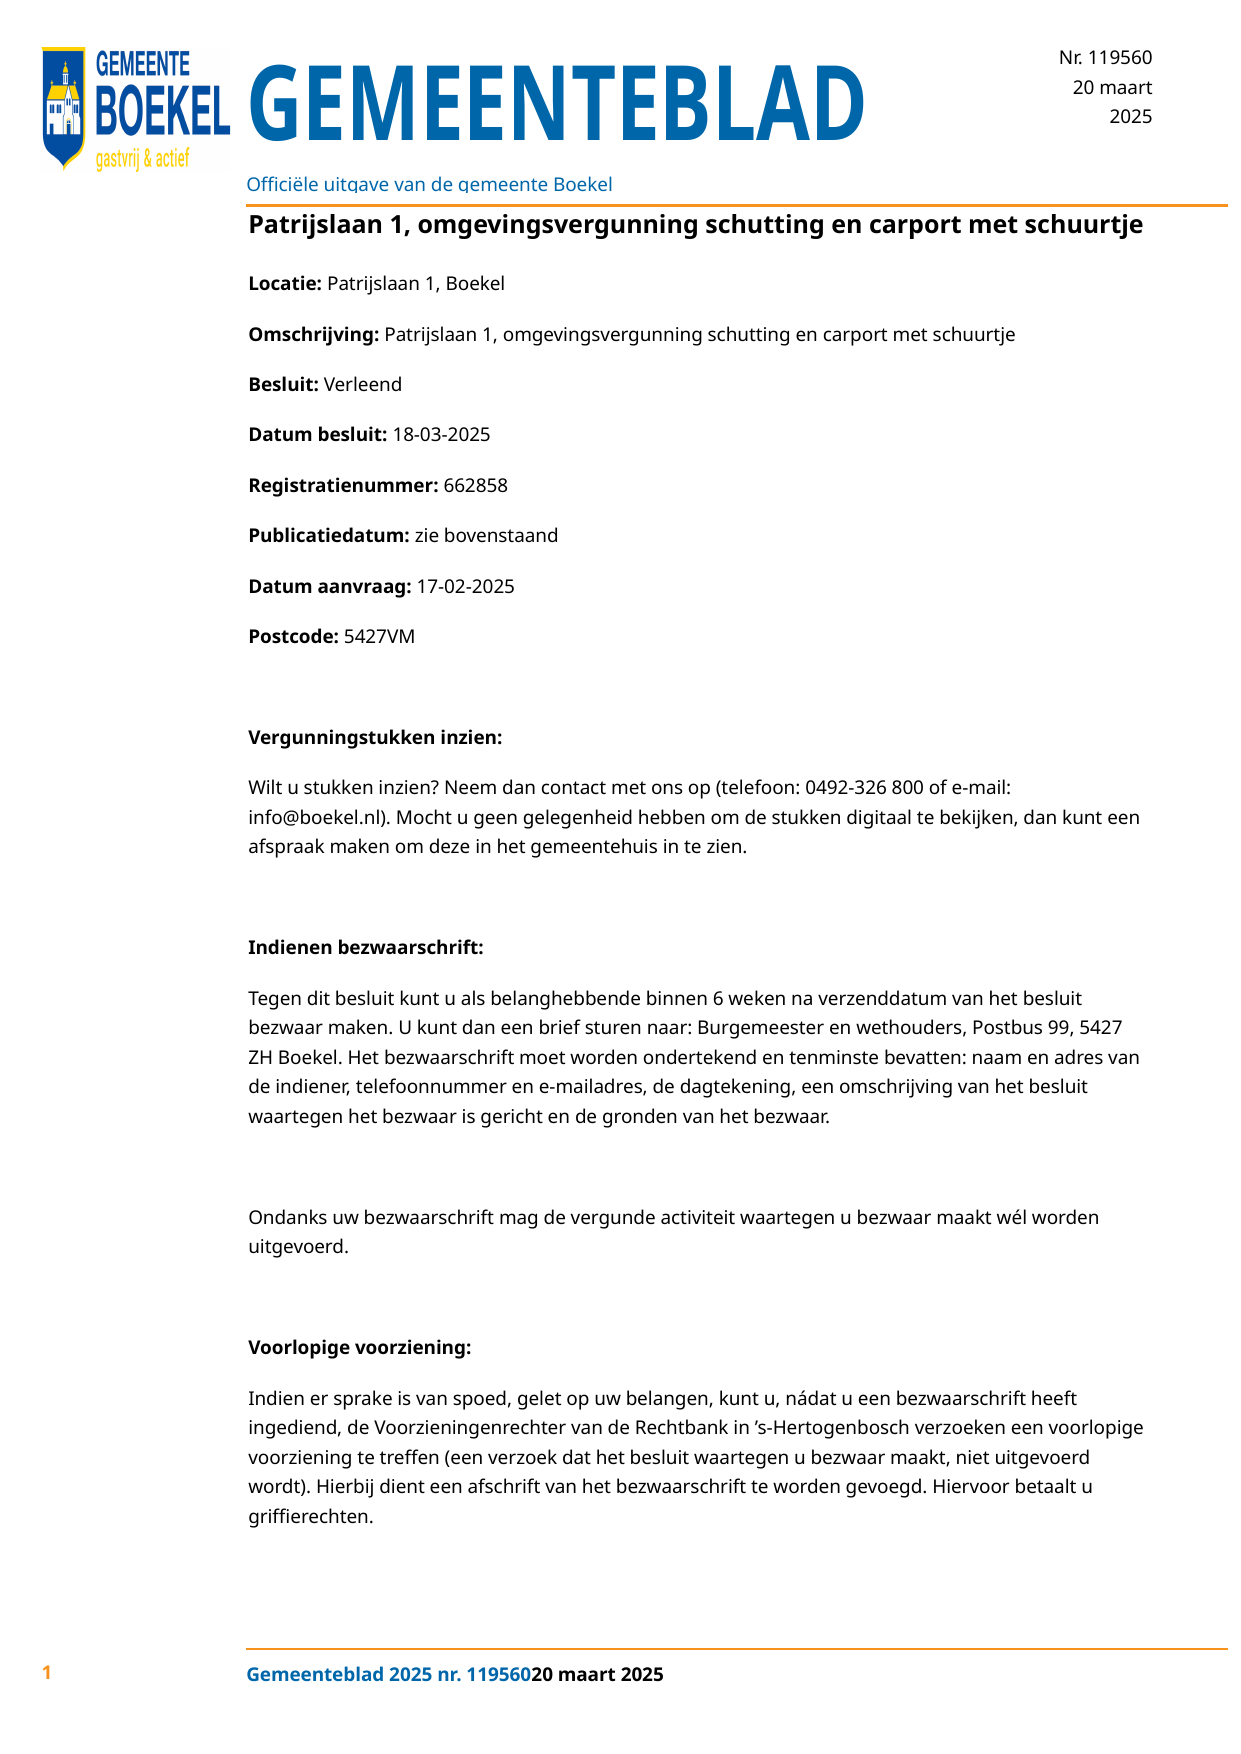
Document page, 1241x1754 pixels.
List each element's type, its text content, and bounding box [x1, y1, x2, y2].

text Omschrijving: Patrijslaan 1, omgevingsvergunning schutting en carport met schuurtje [248, 321, 1152, 346]
text Postcode: 5427VM [248, 623, 1152, 649]
text Vergunningstukken inzien: [248, 724, 1152, 750]
text Voorlopige voorziening: [248, 1334, 1152, 1360]
text Indienen bezwaarschrift: [248, 934, 1152, 960]
text Ondanks uw bezwaarschrift mag de vergunde activiteit waartegen u bezwaar maakt wél worden uitgevoerd. [248, 1204, 1152, 1259]
text Patrijslaan 1, omgevingsvergunning schutting en carport met schuurtje [248, 207, 1152, 241]
text Locatie: Patrijslaan 1, Boekel [248, 270, 1152, 296]
text Datum besluit: 18-03-2025 [248, 422, 1152, 447]
text Besluit: Verleend [248, 371, 1152, 397]
text Datum aanvraag: 17-02-2025 [248, 573, 1152, 598]
text Indien er sprake is van spoed, gelet op uw belangen, kunt u, nádat u een bezwaarschrift heeft ingediend, de Voorzieningenrechter van de Rechtbank in ’s-Hertogenbosch verzoeken een voorlopige voorziening te treffen (een verzoek dat het besluit waartegen u bezwaar maakt, niet uitgevoerd wordt). Hierbij dient een afschrift van het bezwaarschrift te worden gevoegd. Hiervoor betaalt u griffierechten. [248, 1385, 1152, 1529]
text Publicatiedatum: zie bovenstaand [248, 522, 1152, 548]
picture [41, 47, 231, 172]
text Tegen dit besluit kunt u als belanghebbende binnen 6 weken na verzenddatum van het besluit bezwaar maken. U kunt dan een brief sturen naar: Burgemeester en wethouders, Postbus 99, 5427 ZH Boekel. Het bezwaarschrift moet worden ondertekend en tenminste bevatten: naam en adres van de indiener, telefoonnummer en e-mailadres, de dagtekening, een omschrijving van het besluit waartegen het bezwaar is gericht en de gronden van het bezwaar. [248, 985, 1152, 1129]
text Registratienummer: 662858 [248, 472, 1152, 498]
text Wilt u stukken inzien? Neem dan contact met ons op (telefoon: 0492-326 800 of e-mail: info@boekel.nl). Mocht u geen gelegenheid hebben om de stukken digitaal te bekijken, dan kunt een afspraak maken om deze in het gemeentehuis in te zien. [248, 774, 1152, 859]
